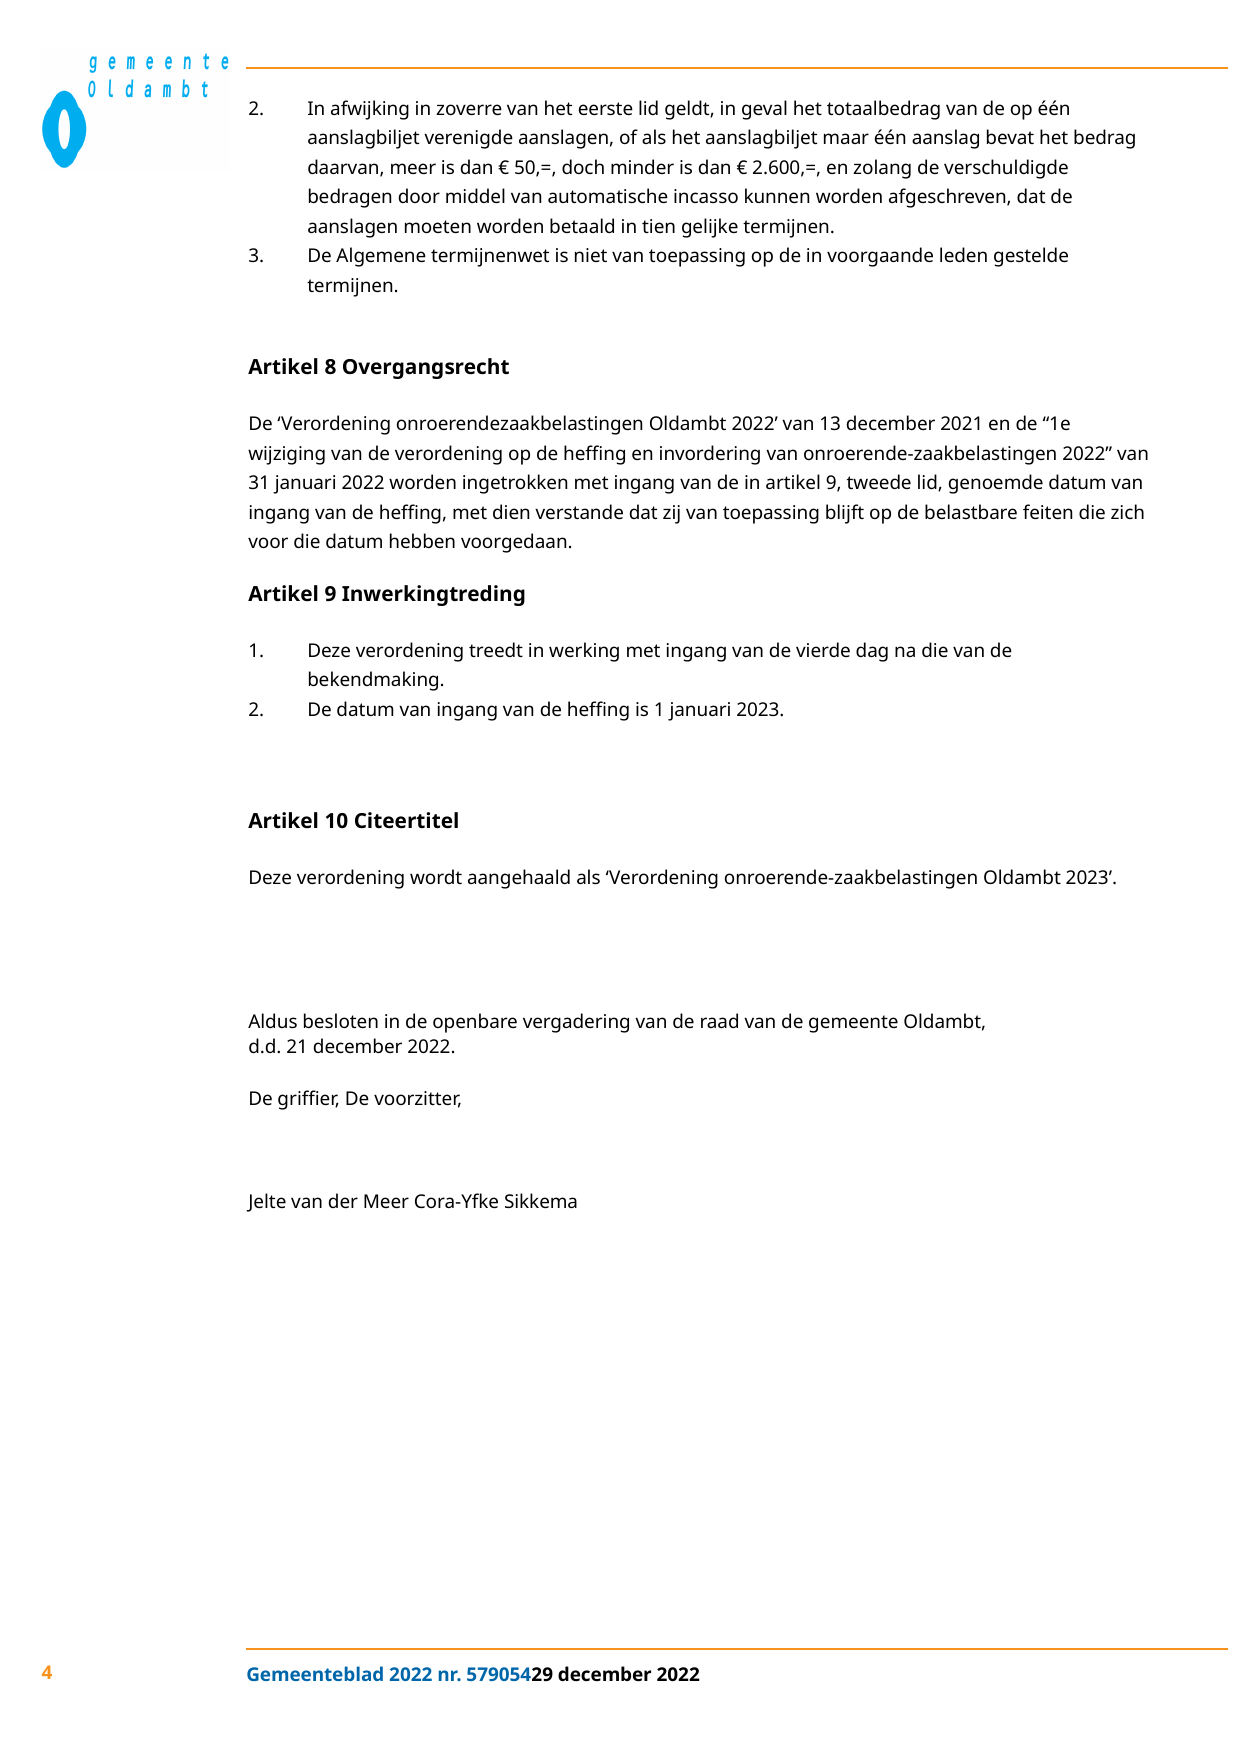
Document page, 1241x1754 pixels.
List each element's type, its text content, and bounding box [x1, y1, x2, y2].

text Artikel 8 Overgangsrecht [248, 352, 1152, 381]
text De griffier, De voorzitter, [248, 1085, 1152, 1111]
picture [41, 47, 231, 172]
list De Algemene termijnenwet is niet van toepassing op de in voorgaande leden gestelde termijnen. [248, 243, 1152, 298]
text Artikel 9 Inwerkingtreding [248, 579, 1152, 607]
text d.d. 21 december 2022. [248, 1034, 1152, 1059]
list In afwijking in zoverre van het eerste lid geldt, in geval het totaalbedrag van de op één aanslagbiljet verenigde aanslagen, of als het aanslagbiljet maar één aanslag bevat het bedrag daarvan, meer is dan € 50,=, doch minder is dan € 2.600,=, en zolang de verschuldigde bedragen door middel van automatische incasso kunnen worden afgeschreven, dat de aanslagen moeten worden betaald in tien gelijke termijnen. [248, 95, 1152, 239]
list Deze verordening treedt in werking met ingang van de vierde dag na die van de bekendmaking. [248, 637, 1152, 692]
text Aldus besloten in de openbare vergadering van de raad van de gemeente Oldambt, [248, 1008, 1152, 1034]
text Jelte van der Meer Cora-Yfke Sikkema [248, 1188, 1152, 1214]
text Deze verordening wordt aangehaald als ‘Verordening onroerende-zaakbelastingen Oldambt 2023’. [248, 864, 1152, 889]
list De datum van ingang van de heffing is 1 januari 2023. [248, 696, 1152, 722]
text Artikel 10 Citeertitel [248, 806, 1152, 834]
text De ‘Verordening onroerendezaakbelastingen Oldambt 2022’ van 13 december 2021 en de “1e wijziging van de verordening op de heffing en invordering van onroerende-zaakbelastingen 2022” van 31 januari 2022 worden ingetrokken met ingang van de in artikel 9, tweede lid, genoemde datum van ingang van de heffing, met dien verstande dat zij van toepassing blijft op de belastbare feiten die zich voor die datum hebben voorgedaan. [248, 410, 1152, 554]
